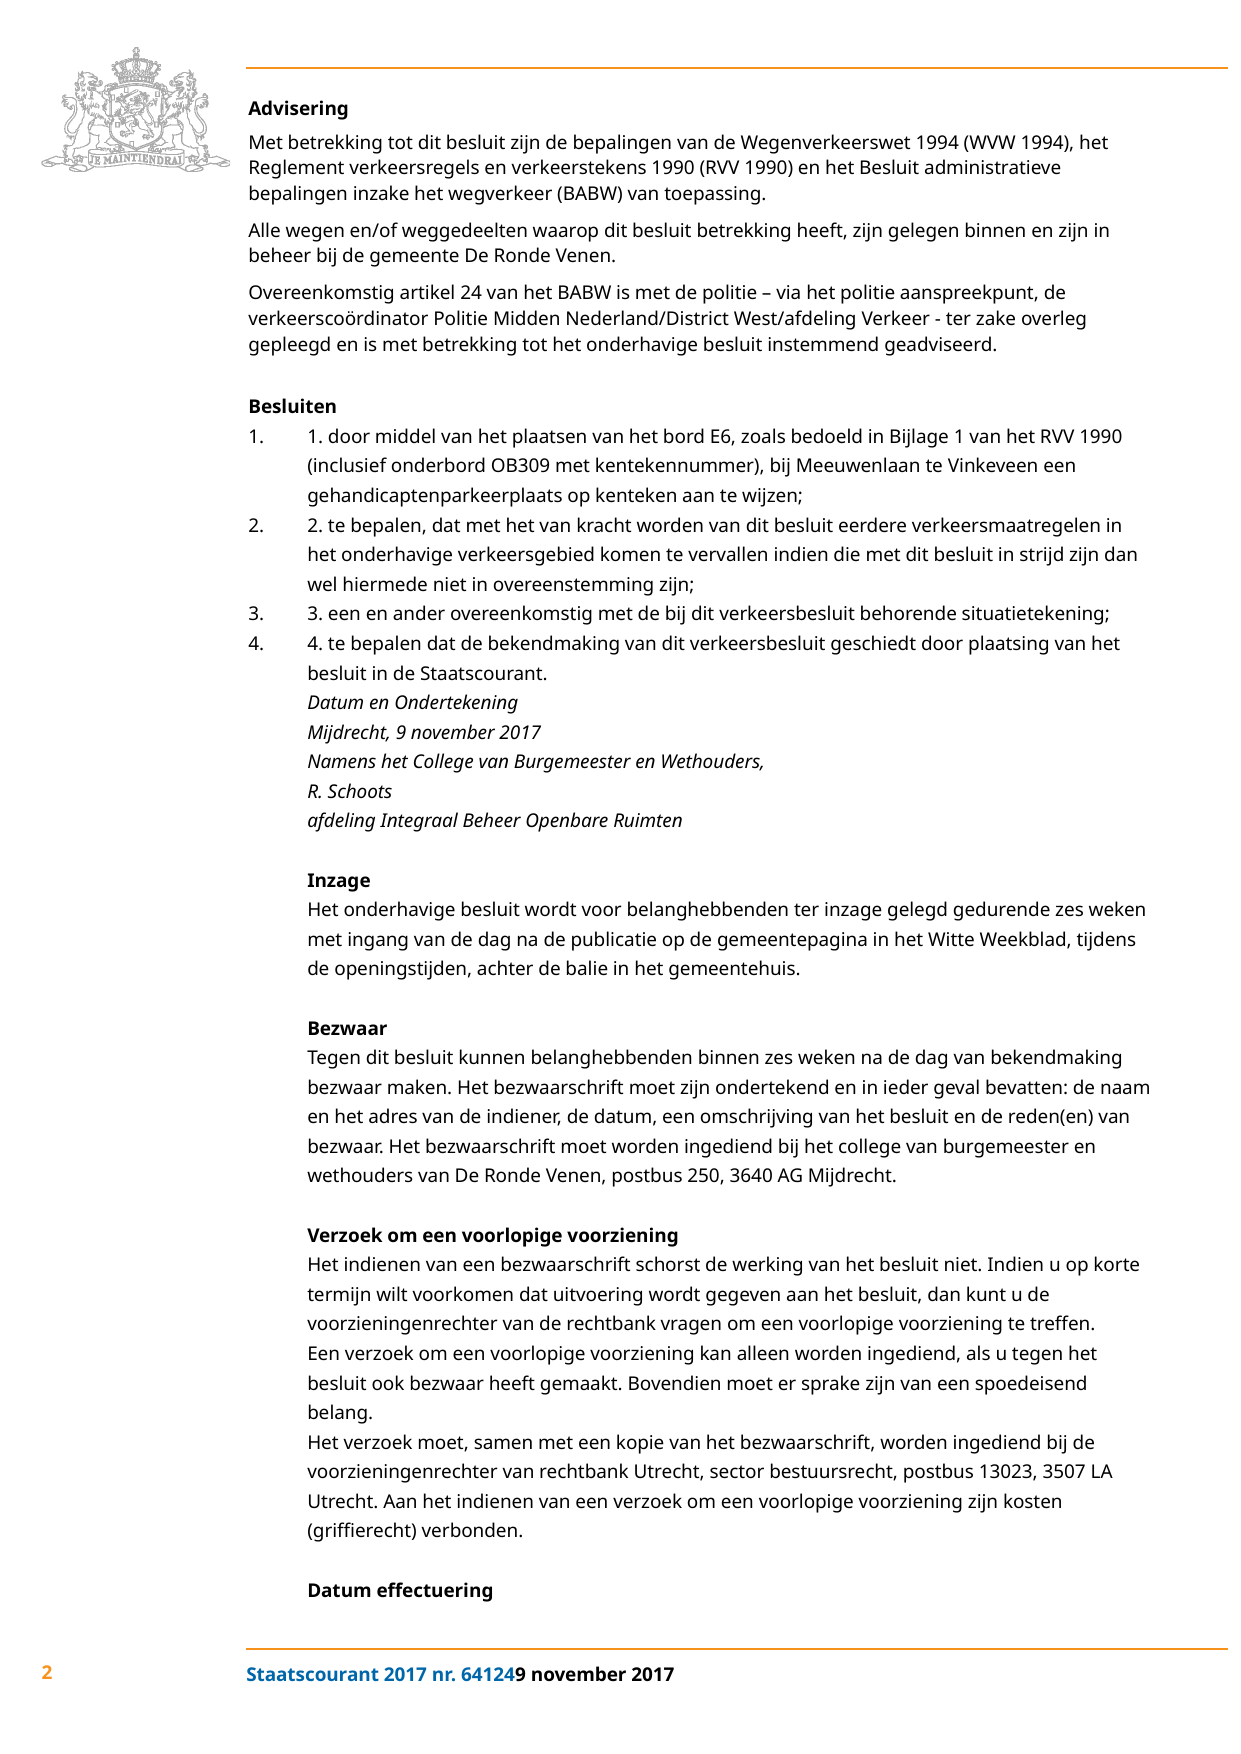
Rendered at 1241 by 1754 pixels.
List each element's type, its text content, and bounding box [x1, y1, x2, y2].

list Namens het College van Burgemeester en Wethouders, [248, 748, 1152, 774]
list Verzoek om een voorlopige voorziening [248, 1222, 1152, 1248]
picture [41, 47, 231, 172]
text Besluiten [248, 393, 1152, 419]
list Het verzoek moet, samen met een kopie van het bezwaarschrift, worden ingediend bij de voorzieningenrechter van rechtbank Utrecht, sector bestuursrecht, postbus 13023, 3507 LA Utrecht. Aan het indienen van een verzoek om een voorlopige voorziening zijn kosten (griffierecht) verbonden. [248, 1429, 1152, 1543]
text Overeenkomstig artikel 24 van het BABW is met de politie – via het politie aanspreekpunt, de verkeerscoördinator Politie Midden Nederland/District West/afdeling Verkeer - ter zake overleg gepleegd en is met betrekking tot het onderhavige besluit instemmend geadviseerd. [248, 279, 1152, 357]
text Met betrekking tot dit besluit zijn de bepalingen van de Wegenverkeerswet 1994 (WVW 1994), het Reglement verkeersregels en verkeerstekens 1990 (RVV 1990) en het Besluit administratieve bepalingen inzake het wegverkeer (BABW) van toepassing. [248, 129, 1152, 206]
list Het onderhavige besluit wordt voor belanghebbenden ter inzage gelegd gedurende zes weken met ingang van de dag na de publicatie op de gemeentepagina in het Witte Weekblad, tijdens de openingstijden, achter de balie in het gemeentehuis. [248, 896, 1152, 981]
list R. Schoots [248, 778, 1152, 804]
list 2. te bepalen, dat met het van kracht worden van dit besluit eerdere verkeersmaatregelen in het onderhavige verkeersgebied komen te vervallen indien die met dit besluit in strijd zijn dan wel hiermede niet in overeenstemming zijn; [248, 512, 1152, 597]
list 4. te bepalen dat de bekendmaking van dit verkeersbesluit geschiedt door plaatsing van het besluit in de Staatscourant. [248, 630, 1152, 686]
list Tegen dit besluit kunnen belanghebbenden binnen zes weken na de dag van bekendmaking bezwaar maken. Het bezwaarschrift moet zijn ondertekend en in ieder geval bevatten: de naam en het adres van de indiener, de datum, een omschrijving van het besluit en de reden(en) van bezwaar. Het bezwaarschrift moet worden ingediend bij het college van burgemeester en wethouders van De Ronde Venen, postbus 250, 3640 AG Mijdrecht. [248, 1044, 1152, 1188]
list Bezwaar [248, 1015, 1152, 1041]
list afdeling Integraal Beheer Openbare Ruimten [248, 808, 1152, 833]
list Datum en Ondertekening [248, 689, 1152, 715]
list Een verzoek om een voorlopige voorziening kan alleen worden ingediend, als u tegen het besluit ook bezwaar heeft gemaakt. Bovendien moet er sprake zijn van een spoedeisend belang. [248, 1340, 1152, 1425]
list Het indienen van een bezwaarschrift schorst de werking van het besluit niet. Indien u op korte termijn wilt voorkomen dat uitvoering wordt gegeven aan het besluit, dan kunt u de voorzieningenrechter van de rechtbank vragen om een voorlopige voorziening te treffen. [248, 1251, 1152, 1336]
list Inzage [248, 867, 1152, 893]
list 1. door middel van het plaatsen van het bord E6, zoals bedoeld in Bijlage 1 van het RVV 1990 (inclusief onderbord OB309 met kentekennummer), bij Meeuwenlaan te Vinkeveen een gehandicaptenparkeerplaats op kenteken aan te wijzen; [248, 423, 1152, 508]
list Mijdrecht, 9 november 2017 [248, 719, 1152, 745]
text Alle wegen en/of weggedeelten waarop dit besluit betrekking heeft, zijn gelegen binnen en zijn in beheer bij de gemeente De Ronde Venen. [248, 217, 1152, 268]
list Datum effectuering [248, 1577, 1152, 1603]
text Advisering [248, 95, 1152, 121]
list 3. een en ander overeenkomstig met de bij dit verkeersbesluit behorende situatietekening; [248, 601, 1152, 626]
